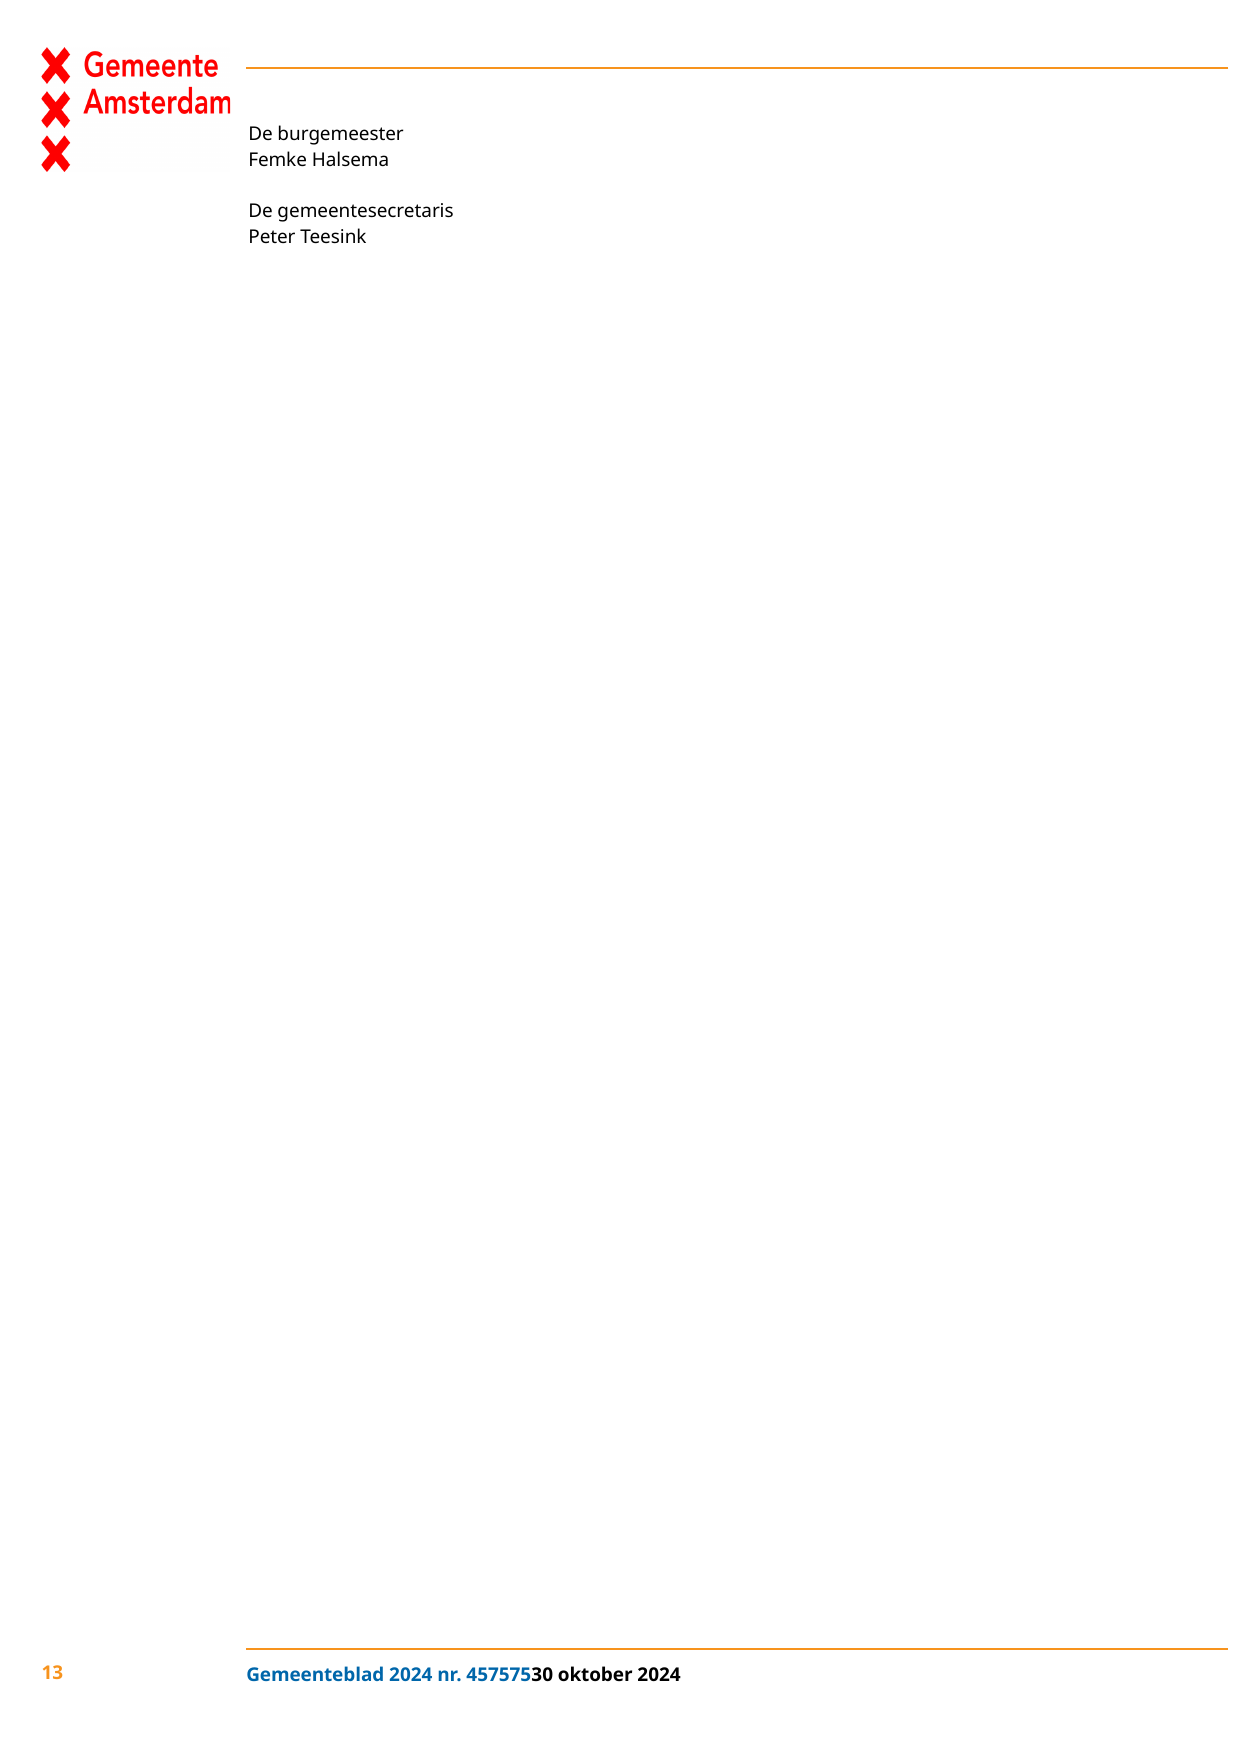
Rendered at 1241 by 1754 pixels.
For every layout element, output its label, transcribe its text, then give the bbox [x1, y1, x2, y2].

picture [41, 47, 231, 172]
text Peter Teesink [248, 223, 1152, 249]
text De burgemeester [248, 121, 1152, 146]
text De gemeentesecretaris [248, 198, 1152, 223]
text Femke Halsema [248, 146, 1152, 172]
